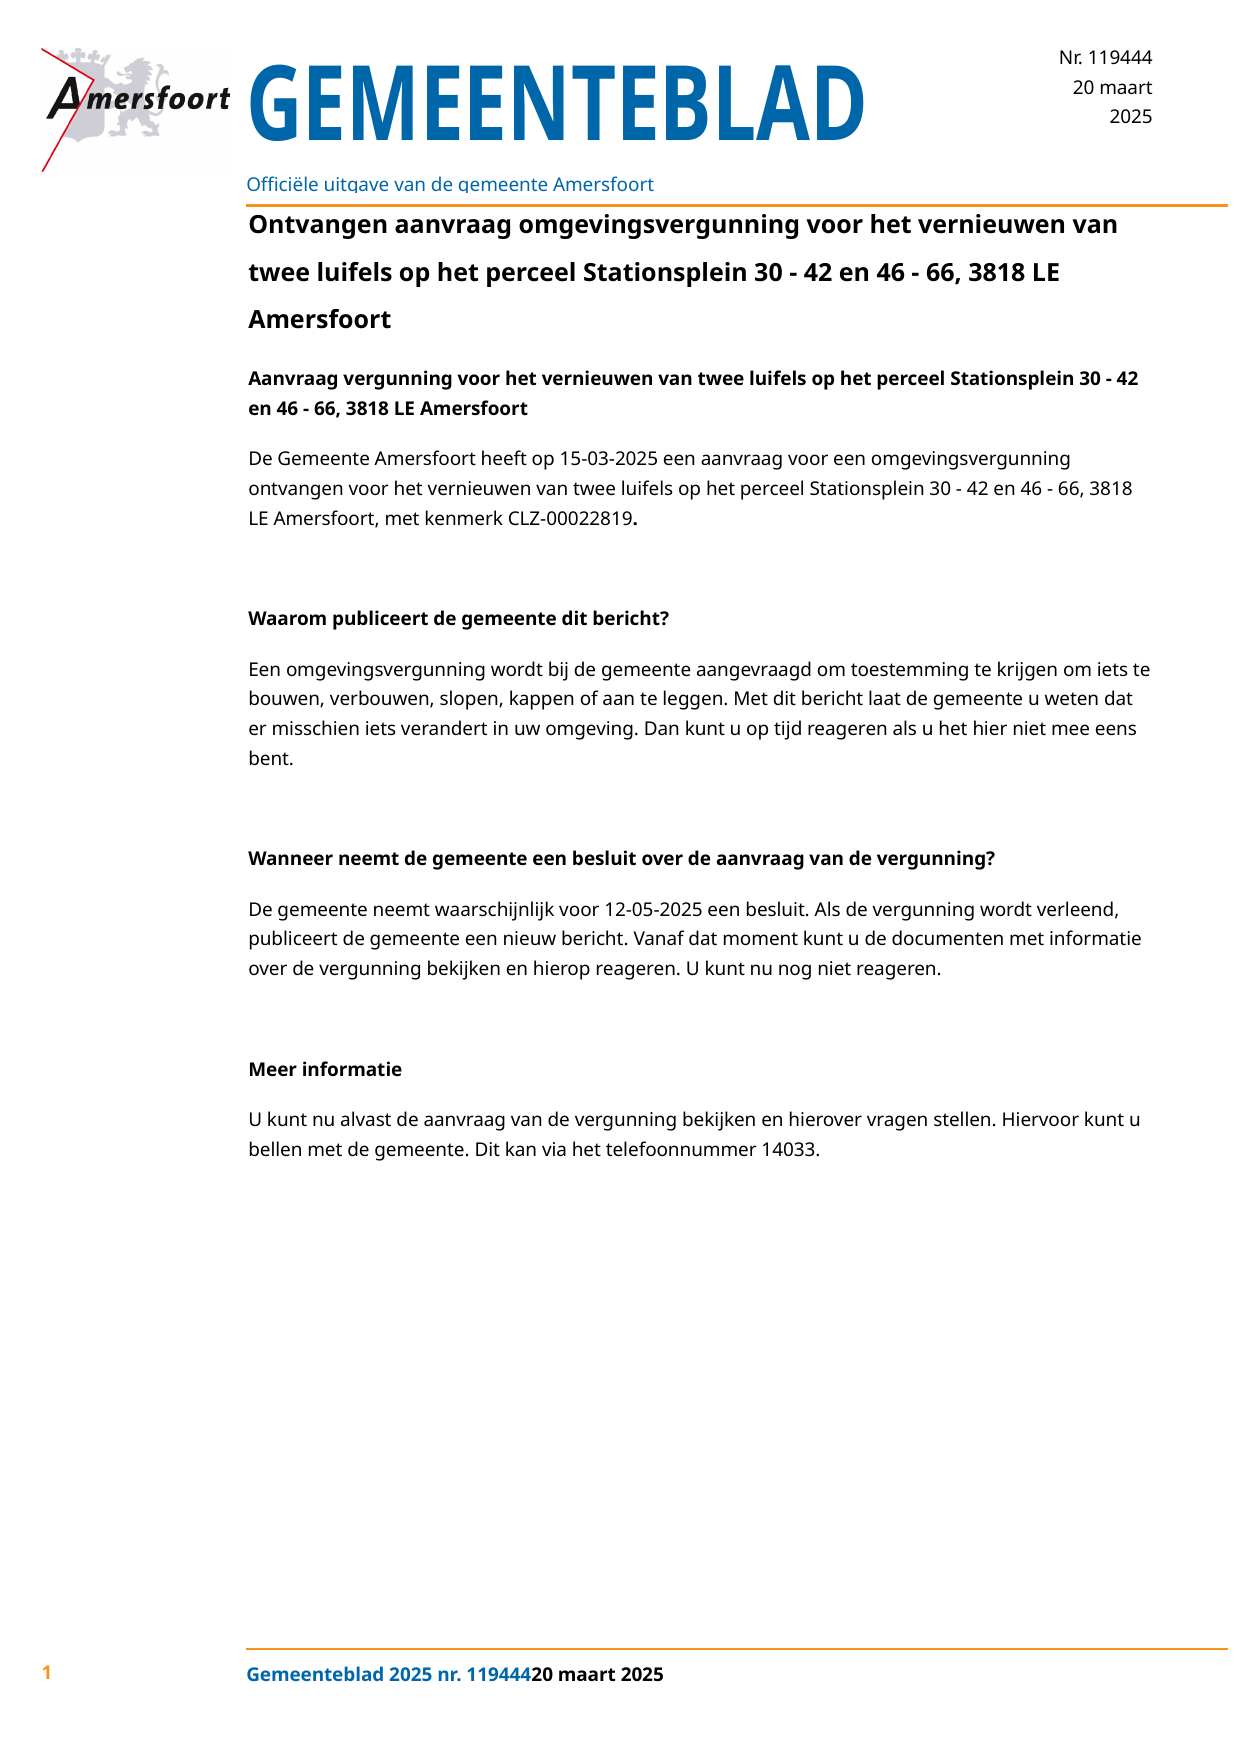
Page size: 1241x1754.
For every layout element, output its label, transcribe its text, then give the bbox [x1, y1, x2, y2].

text Meer informatie [248, 1056, 1152, 1082]
picture [41, 47, 231, 172]
text Een omgevingsvergunning wordt bij de gemeente aangevraagd om toestemming te krijgen om iets te bouwen, verbouwen, slopen, kappen of aan te leggen. Met dit bericht laat de gemeente u weten dat er misschien iets verandert in uw omgeving. Dan kunt u op tijd reageren als u het hier niet mee eens bent. [248, 656, 1152, 770]
text Aanvraag vergunning voor het vernieuwen van twee luifels op het perceel Stationsplein 30 - 42 en 46 - 66, 3818 LE Amersfoort [248, 366, 1152, 421]
text U kunt nu alvast de aanvraag van de vergunning bekijken en hierover vragen stellen. Hiervoor kunt u bellen met de gemeente. Dit kan via het telefoonnummer 14033. [248, 1106, 1152, 1162]
text Ontvangen aanvraag omgevingsvergunning voor het vernieuwen van twee luifels op het perceel Stationsplein 30 - 42 en 46 - 66, 3818 LE Amersfoort [248, 207, 1152, 336]
text Waarom publiceert de gemeente dit bericht? [248, 606, 1152, 631]
text De gemeente neemt waarschijnlijk voor 12-05-2025 een besluit. Als de vergunning wordt verleend, publiceert de gemeente een nieuw bericht. Vanaf dat moment kunt u de documenten met informatie over de vergunning bekijken en hierop reageren. U kunt nu nog niet reageren. [248, 896, 1152, 981]
text Wanneer neemt de gemeente een besluit over de aanvraag van de vergunning? [248, 846, 1152, 871]
text De Gemeente Amersfoort heeft op 15-03-2025 een aanvraag voor een omgevingsvergunning ontvangen voor het vernieuwen van twee luifels op het perceel Stationsplein 30 - 42 en 46 - 66, 3818 LE Amersfoort, met kenmerk CLZ-00022819. [248, 446, 1152, 530]
